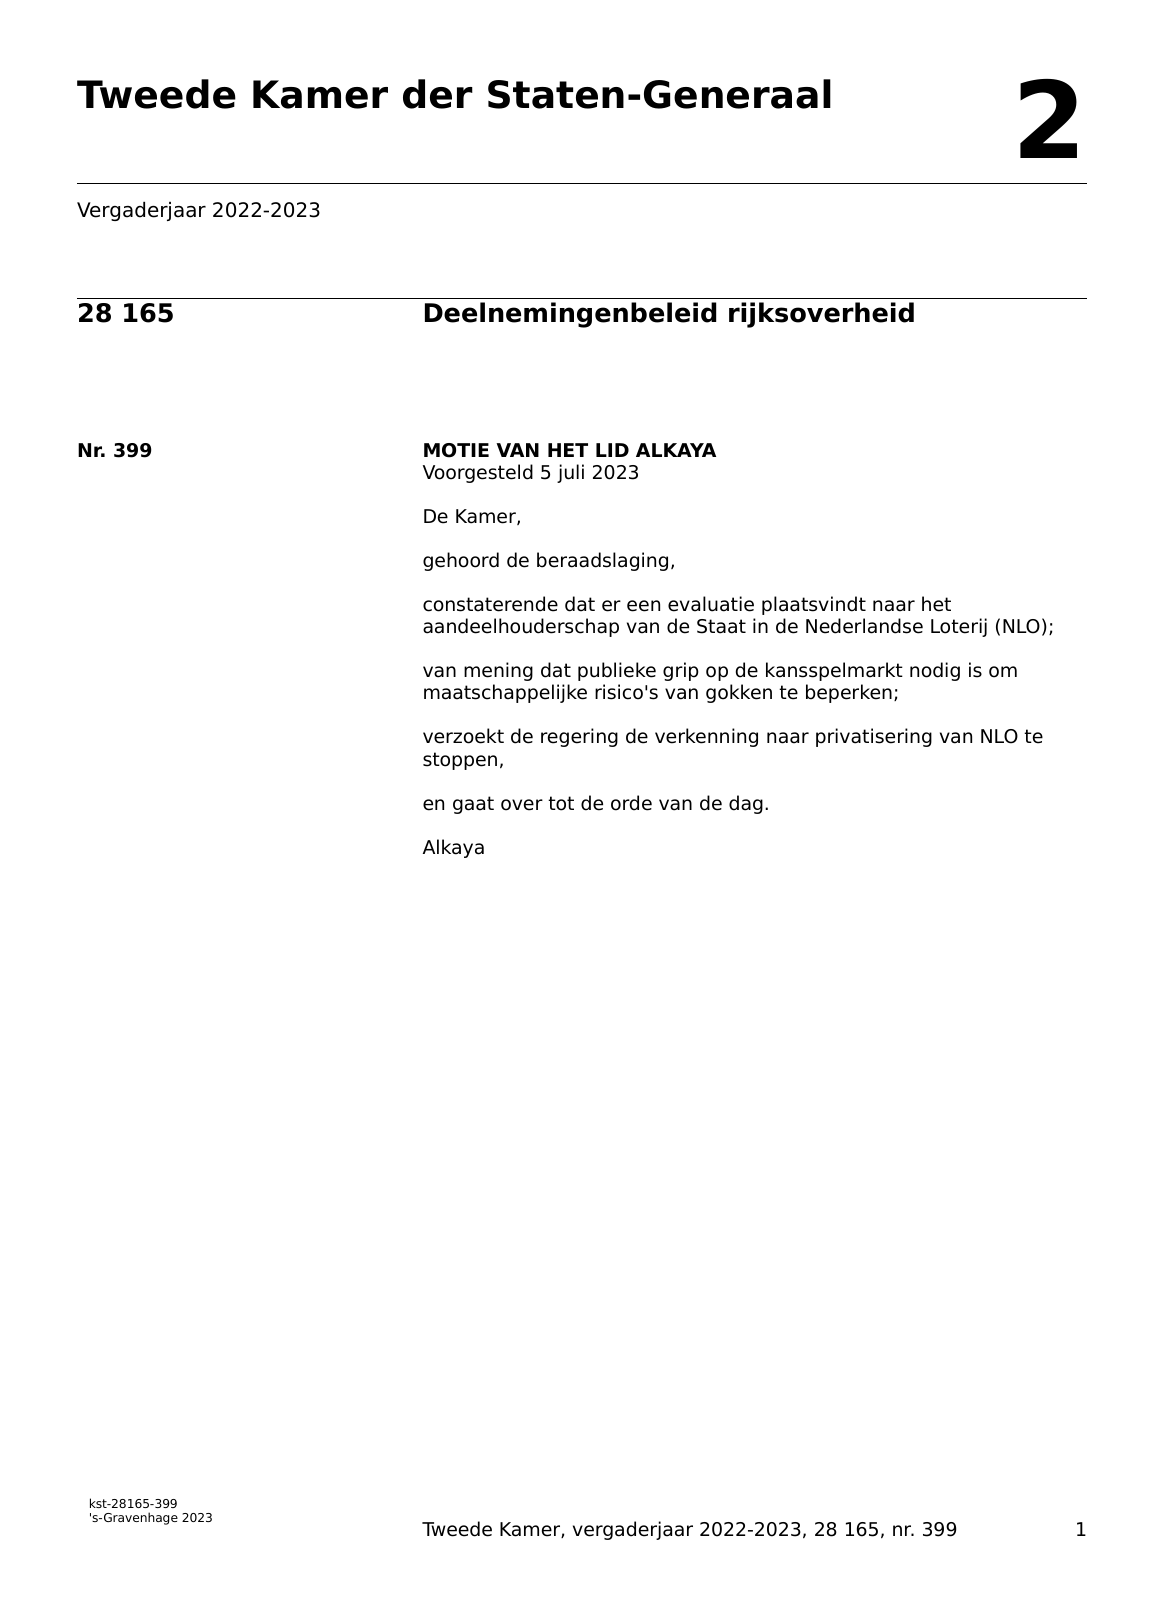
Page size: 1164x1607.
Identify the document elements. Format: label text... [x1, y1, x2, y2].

text Voorgesteld 5 juli 2023 [422, 462, 1087, 484]
text Alkaya [422, 837, 1087, 859]
table_header Tweede Kamer der Staten-Generaal [77, 59, 886, 183]
table_header 2 [886, 59, 1087, 183]
text De Kamer, [422, 506, 1087, 528]
subtitle 28 165 Deelnemingenbeleid rijksoverheid [77, 299, 1087, 329]
table_cell Vergaderjaar 2022-2023 [77, 184, 1087, 298]
text constaterende dat er een evaluatie plaatsvindt naar het aandeelhouderschap van de Staat in de Nederlandse Loterij (NLO); [422, 594, 1087, 638]
text van mening dat publieke grip op de kansspelmarkt nodig is om maatschappelijke risico's van gokken te beperken; [422, 660, 1087, 704]
text kst-28165-399 [88, 1497, 323, 1511]
text gehoord de beraadslaging, [422, 550, 1087, 572]
text en gaat over tot de orde van de dag. [422, 793, 1087, 814]
text 's-Gravenhage 2023 [88, 1511, 323, 1525]
text verzoekt de regering de verkenning naar privatisering van NLO te stoppen, [422, 726, 1087, 770]
subtitle Nr. 399 MOTIE VAN HET LID ALKAYA [77, 440, 1087, 462]
